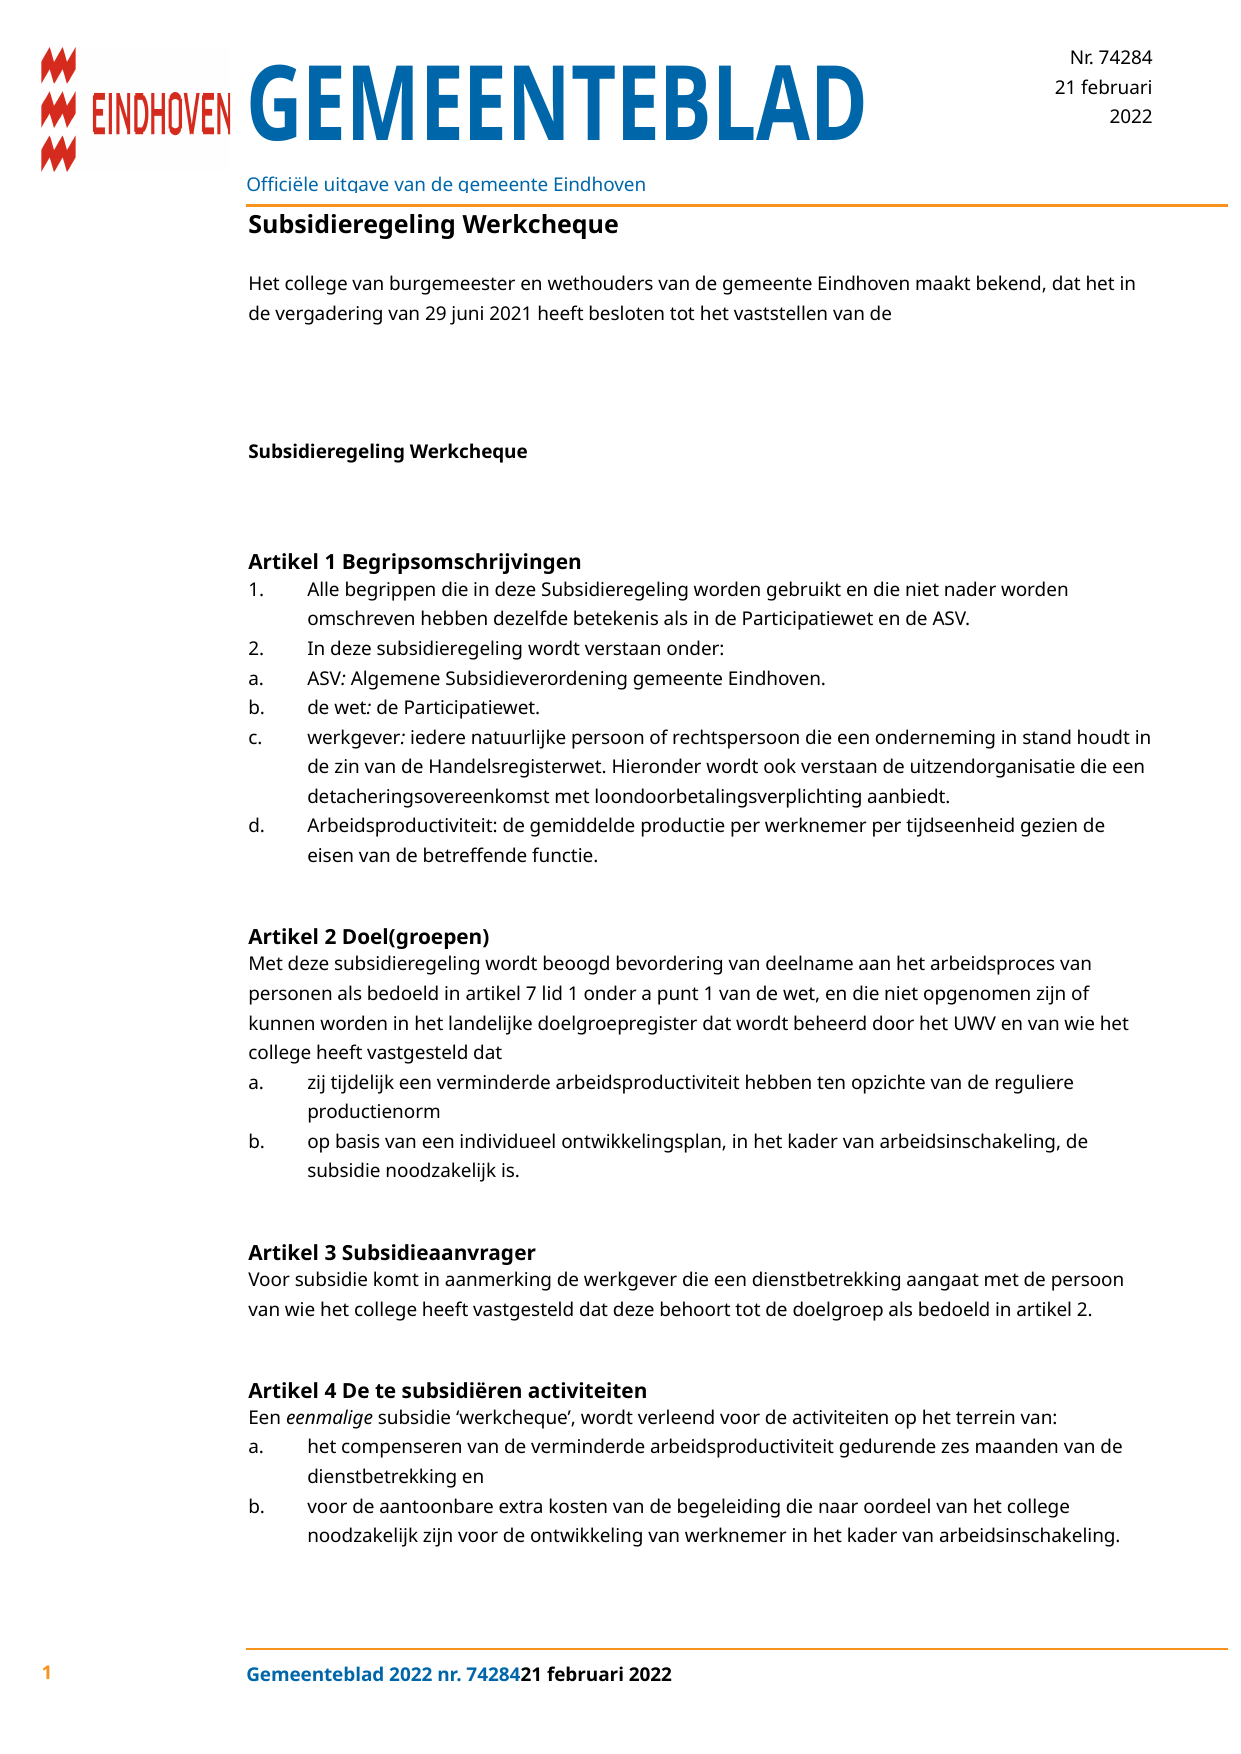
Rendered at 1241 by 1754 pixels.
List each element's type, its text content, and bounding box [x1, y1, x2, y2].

text Subsidieregeling Werkcheque [248, 207, 1152, 241]
text Artikel 4 De te subsidiëren activiteiten [248, 1376, 1152, 1404]
text Artikel 3 Subsidieaanvrager [248, 1238, 1152, 1266]
list zij tijdelijk een verminderde arbeidsproductiviteit hebben ten opzichte van de reguliere productienorm [248, 1069, 1152, 1124]
list voor de aantoonbare extra kosten van de begeleiding die naar oordeel van het college noodzakelijk zijn voor de ontwikkeling van werknemer in het kader van arbeidsinschakeling. [248, 1493, 1152, 1548]
picture [41, 47, 231, 172]
list ASV: Algemene Subsidieverordening gemeente Eindhoven. [248, 665, 1152, 690]
text Artikel 1 Begripsomschrijvingen [248, 547, 1152, 576]
text Voor subsidie komt in aanmerking de werkgever die een dienstbetrekking aangaat met de persoon van wie het college heeft vastgesteld dat deze behoort tot de doelgroep als bedoeld in artikel 2. [248, 1266, 1152, 1321]
text Het college van burgemeester en wethouders van de gemeente Eindhoven maakt bekend, dat het in de vergadering van 29 juni 2021 heeft besloten tot het vaststellen van de [248, 270, 1152, 326]
list de wet: de Participatiewet. [248, 694, 1152, 720]
text Artikel 2 Doel(groepen) [248, 922, 1152, 951]
list In deze subsidieregeling wordt verstaan onder: [248, 635, 1152, 661]
text Subsidieregeling Werkcheque [248, 438, 1152, 464]
list Arbeidsproductiviteit: de gemiddelde productie per werknemer per tijdseenheid gezien de eisen van de betreffende functie. [248, 813, 1152, 868]
list op basis van een individueel ontwikkelingsplan, in het kader van arbeidsinschakeling, de subsidie noodzakelijk is. [248, 1128, 1152, 1183]
text Een eenmalige subsidie ‘werkcheque’, wordt verleend voor de activiteiten op het terrein van: [248, 1404, 1152, 1430]
list werkgever: iedere natuurlijke persoon of rechtspersoon die een onderneming in stand houdt in de zin van de Handelsregisterwet. Hieronder wordt ook verstaan de uitzendorganisatie die een detacheringsovereenkomst met loondoorbetalingsverplichting aanbiedt. [248, 724, 1152, 809]
list Alle begrippen die in deze Subsidieregeling worden gebruikt en die niet nader worden omschreven hebben dezelfde betekenis als in de Participatiewet en de ASV. [248, 576, 1152, 631]
text Met deze subsidieregeling wordt beoogd bevordering van deelname aan het arbeidsproces van personen als bedoeld in artikel 7 lid 1 onder a punt 1 van de wet, en die niet opgenomen zijn of kunnen worden in het landelijke doelgroepregister dat wordt beheerd door het UWV en van wie het college heeft vastgesteld dat [248, 951, 1152, 1065]
list het compenseren van de verminderde arbeidsproductiviteit gedurende zes maanden van de dienstbetrekking en [248, 1434, 1152, 1489]
